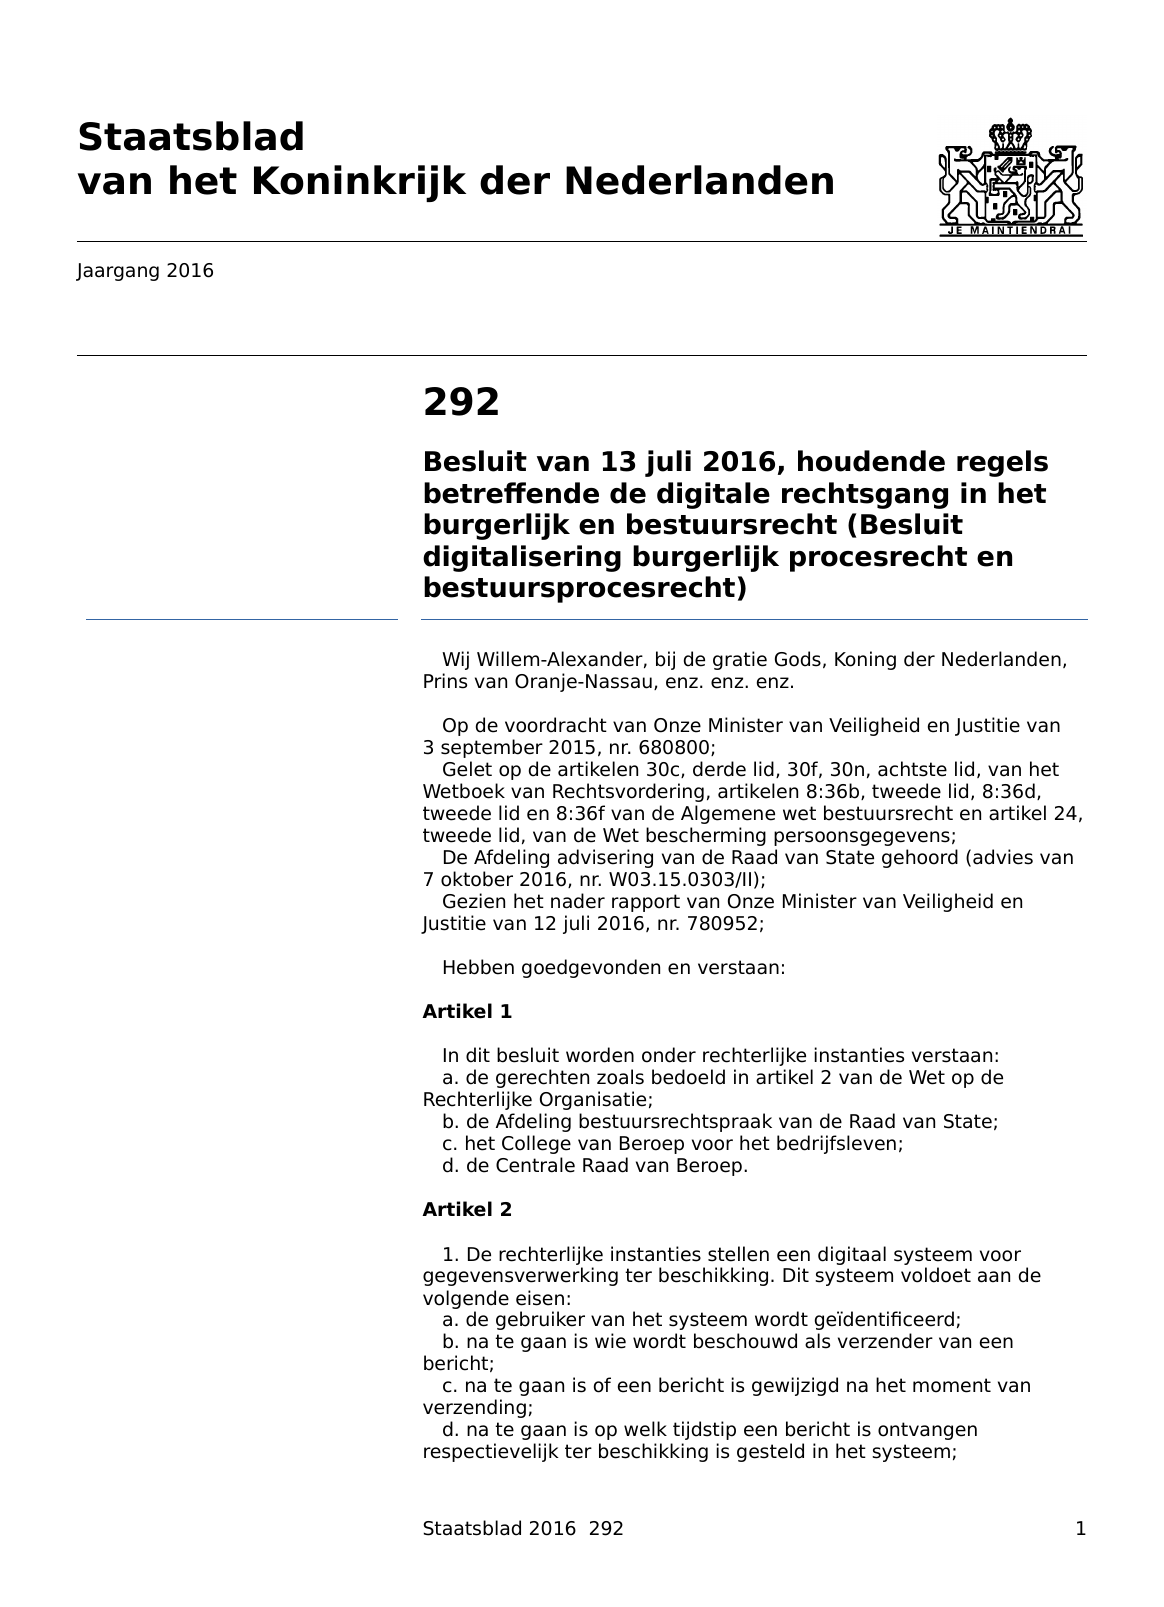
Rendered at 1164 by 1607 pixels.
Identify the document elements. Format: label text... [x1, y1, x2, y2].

picture [936, 115, 1087, 240]
table_cell Jaargang 2016 [77, 242, 1087, 355]
text a. de gerechten zoals bedoeld in artikel 2 van de Wet op de Rechterlijke Organisatie; [422, 1067, 1087, 1111]
text In dit besluit worden onder rechterlijke instanties verstaan: [422, 1045, 1087, 1067]
text d. na te gaan is op welk tijdstip een bericht is ontvangen respectievelijk ter beschikking is gesteld in het systeem; [422, 1419, 1087, 1463]
text b. na te gaan is wie wordt beschouwd als verzender van een bericht; [422, 1331, 1087, 1375]
text Gelet op de artikelen 30c, derde lid, 30f, 30n, achtste lid, van het Wetboek van Rechtsvordering, artikelen 8:36b, tweede lid, 8:36d, tweede lid en 8:36f van de Algemene wet bestuursrecht en artikel 24, tweede lid, van de Wet bescherming persoonsgegevens; [422, 759, 1087, 847]
text a. de gebruiker van het systeem wordt geïdentificeerd; [422, 1309, 1087, 1331]
text De Afdeling advisering van de Raad van State gehoord (advies van 7 oktober 2016, nr. W03.15.0303/II); [422, 847, 1087, 891]
table_header [886, 100, 1087, 241]
subtitle Artikel 1 [422, 1001, 1087, 1023]
text 1. De rechterlijke instanties stellen een digitaal systeem voor gegevensverwerking ter beschikking. Dit systeem voldoet aan de volgende eisen: [422, 1243, 1087, 1309]
text Hebben goedgevonden en verstaan: [422, 957, 1087, 979]
text b. de Afdeling bestuursrechtspraak van de Raad van State; [422, 1111, 1087, 1133]
text d. de Centrale Raad van Beroep. [422, 1155, 1087, 1177]
subtitle Artikel 2 [422, 1199, 1087, 1221]
table_header Staatsblad van het Koninkrijk der Nederlanden [77, 100, 886, 241]
text Besluit van 13 juli 2016, houdende regels betreffende de digitale rechtsgang in het burgerlijk en bestuursrecht (Besluit digitalisering burgerlijk procesrecht en bestuursprocesrecht) [422, 447, 1087, 604]
text c. na te gaan is of een bericht is gewijzigd na het moment van verzending; [422, 1375, 1087, 1419]
text c. het College van Beroep voor het bedrijfsleven; [422, 1133, 1087, 1155]
text Wij Willem-Alexander, bij de gratie Gods, Koning der Nederlanden, Prins van Oranje-Nassau, enz. enz. enz. [422, 649, 1087, 693]
text Gezien het nader rapport van Onze Minister van Veiligheid en Justitie van 12 juli 2016, nr. 780952; [422, 891, 1087, 935]
subtitle 292 [422, 381, 1087, 424]
text Op de voordracht van Onze Minister van Veiligheid en Justitie van 3 september 2015, nr. 680800; [422, 715, 1087, 759]
